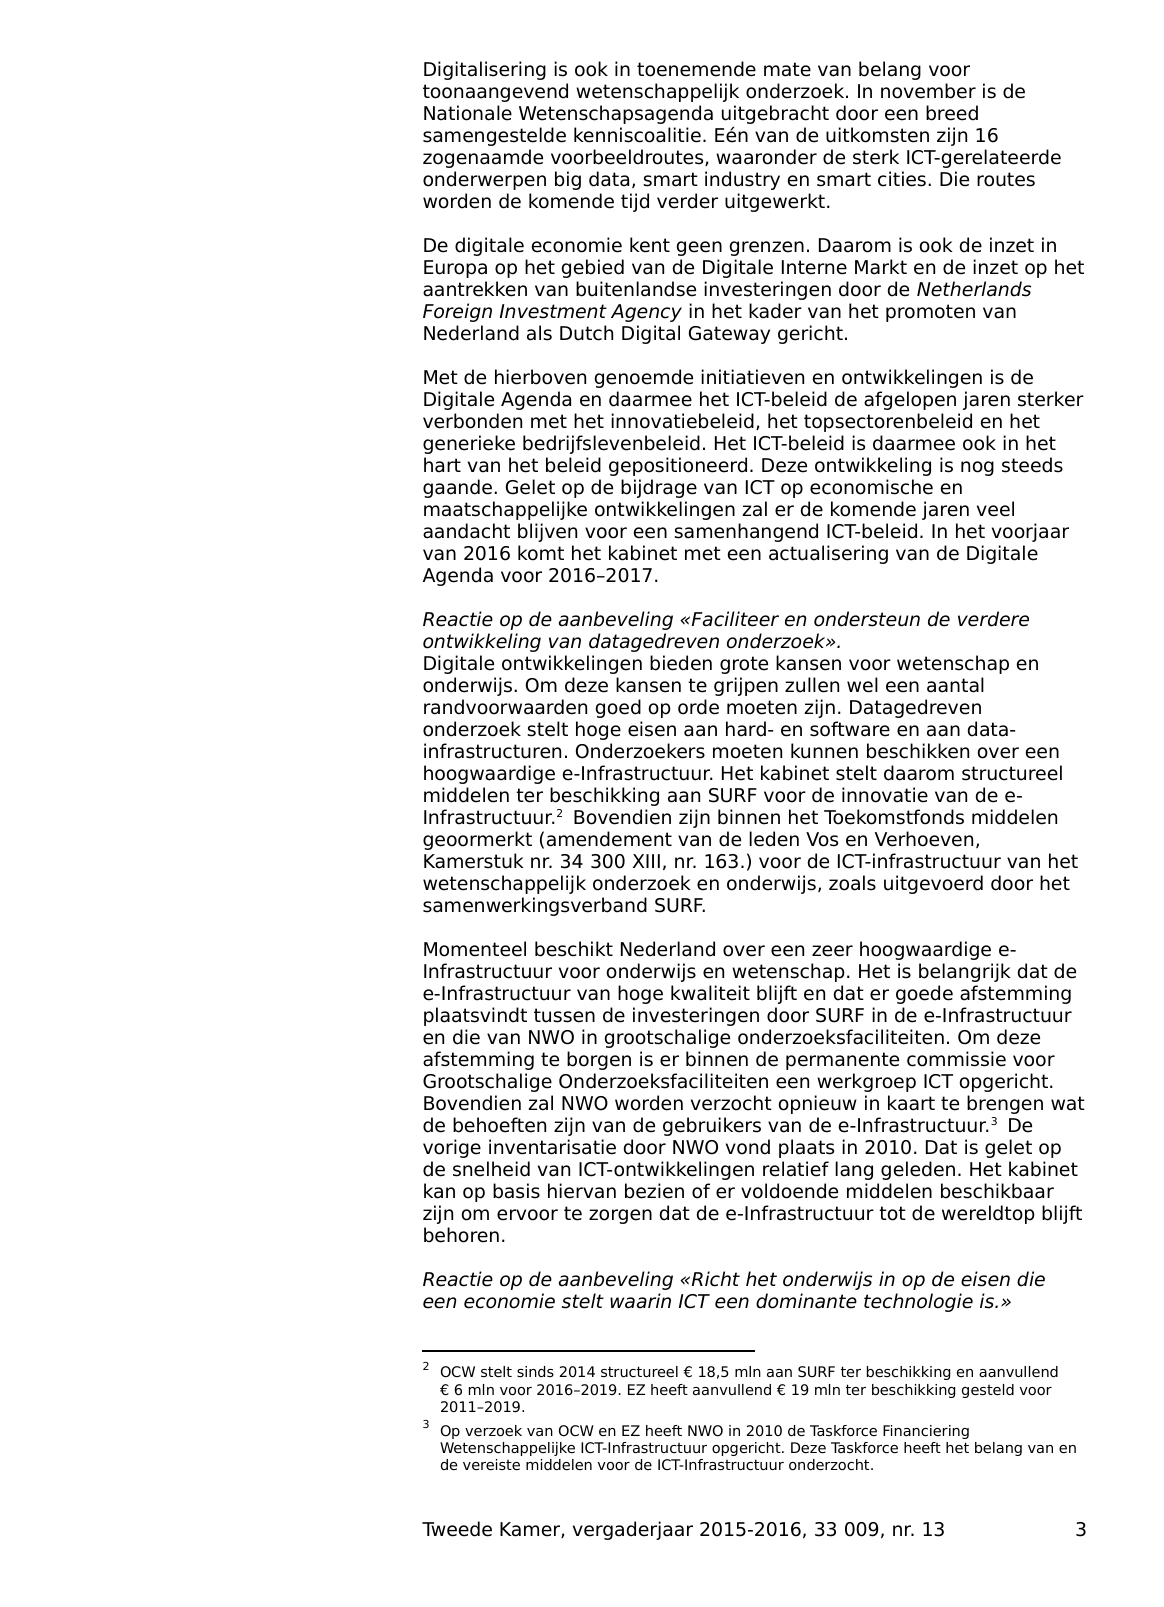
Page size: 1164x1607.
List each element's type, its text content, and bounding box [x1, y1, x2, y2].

text Digitale ontwikkelingen bieden grote kansen voor wetenschap en onderwijs. Om deze kansen te grijpen zullen wel een aantal randvoorwaarden goed op orde moeten zijn. Datagedreven onderzoek stelt hoge eisen aan hard- en software en aan data-infrastructuren. Onderzoekers moeten kunnen beschikken over een hoogwaardige e-Infrastructuur. Het kabinet stelt daarom structureel middelen ter beschikking aan SURF voor de innovatie van de e-Infrastructuur. Bovendien zijn binnen het Toekomstfonds middelen geoormerkt (amendement van de leden Vos en Verhoeven, Kamerstuk nr. 34 300 XIII, nr. 163.) voor de ICT-infrastructuur van het wetenschappelijk onderzoek en onderwijs, zoals uitgevoerd door het samenwerkingsverband SURF. [422, 653, 1087, 917]
text OCW stelt sinds 2014 structureel € 18,5 mln aan SURF ter beschikking en aanvullend € 6 mln voor 2016–2019. EZ heeft aanvullend € 19 mln ter beschikking gesteld voor 2011–2019. [422, 1360, 1087, 1416]
text Reactie op de aanbeveling «Richt het onderwijs in op de eisen die een economie stelt waarin ICT een dominante technologie is.» [422, 1269, 1087, 1313]
text De digitale economie kent geen grenzen. Daarom is ook de inzet in Europa op het gebied van de Digitale Interne Markt en de inzet op het aantrekken van buitenlandse investeringen door de Netherlands Foreign Investment Agency in het kader van het promoten van Nederland als Dutch Digital Gateway gericht. [422, 235, 1087, 345]
text Met de hierboven genoemde initiatieven en ontwikkelingen is de Digitale Agenda en daarmee het ICT-beleid de afgelopen jaren sterker verbonden met het innovatiebeleid, het topsectorenbeleid en het generieke bedrijfslevenbeleid. Het ICT-beleid is daarmee ook in het hart van het beleid gepositioneerd. Deze ontwikkeling is nog steeds gaande. Gelet op de bijdrage van ICT op economische en maatschappelijke ontwikkelingen zal er de komende jaren veel aandacht blijven voor een samenhangend ICT-beleid. In het voorjaar van 2016 komt het kabinet met een actualisering van de Digitale Agenda voor 2016–2017. [422, 367, 1087, 587]
text Reactie op de aanbeveling «Faciliteer en ondersteun de verdere ontwikkeling van datagedreven onderzoek». [422, 609, 1087, 653]
text Digitalisering is ook in toenemende mate van belang voor toonaangevend wetenschappelijk onderzoek. In november is de Nationale Wetenschapsagenda uitgebracht door een breed samengestelde kenniscoalitie. Eén van de uitkomsten zijn 16 zogenaamde voorbeeldroutes, waaronder de sterk ICT-gerelateerde onderwerpen big data, smart industry en smart cities. Die routes worden de komende tijd verder uitgewerkt. [422, 59, 1087, 213]
text Op verzoek van OCW en EZ heeft NWO in 2010 de Taskforce Financiering Wetenschappelijke ICT-Infrastructuur opgericht. Deze Taskforce heeft het belang van en de vereiste middelen voor de ICT-Infrastructuur onderzocht. [422, 1418, 1087, 1474]
text Momenteel beschikt Nederland over een zeer hoogwaardige e-Infrastructuur voor onderwijs en wetenschap. Het is belangrijk dat de e-Infrastructuur van hoge kwaliteit blijft en dat er goede afstemming plaatsvindt tussen de investeringen door SURF in de e-Infrastructuur en die van NWO in grootschalige onderzoeksfaciliteiten. Om deze afstemming te borgen is er binnen de permanente commissie voor Grootschalige Onderzoeksfaciliteiten een werkgroep ICT opgericht. Bovendien zal NWO worden verzocht opnieuw in kaart te brengen wat de behoeften zijn van de gebruikers van de e-Infrastructuur. De vorige inventarisatie door NWO vond plaats in 2010. Dat is gelet op de snelheid van ICT-ontwikkelingen relatief lang geleden. Het kabinet kan op basis hiervan bezien of er voldoende middelen beschikbaar zijn om ervoor te zorgen dat de e-Infrastructuur tot de wereldtop blijft behoren. [422, 939, 1087, 1247]
